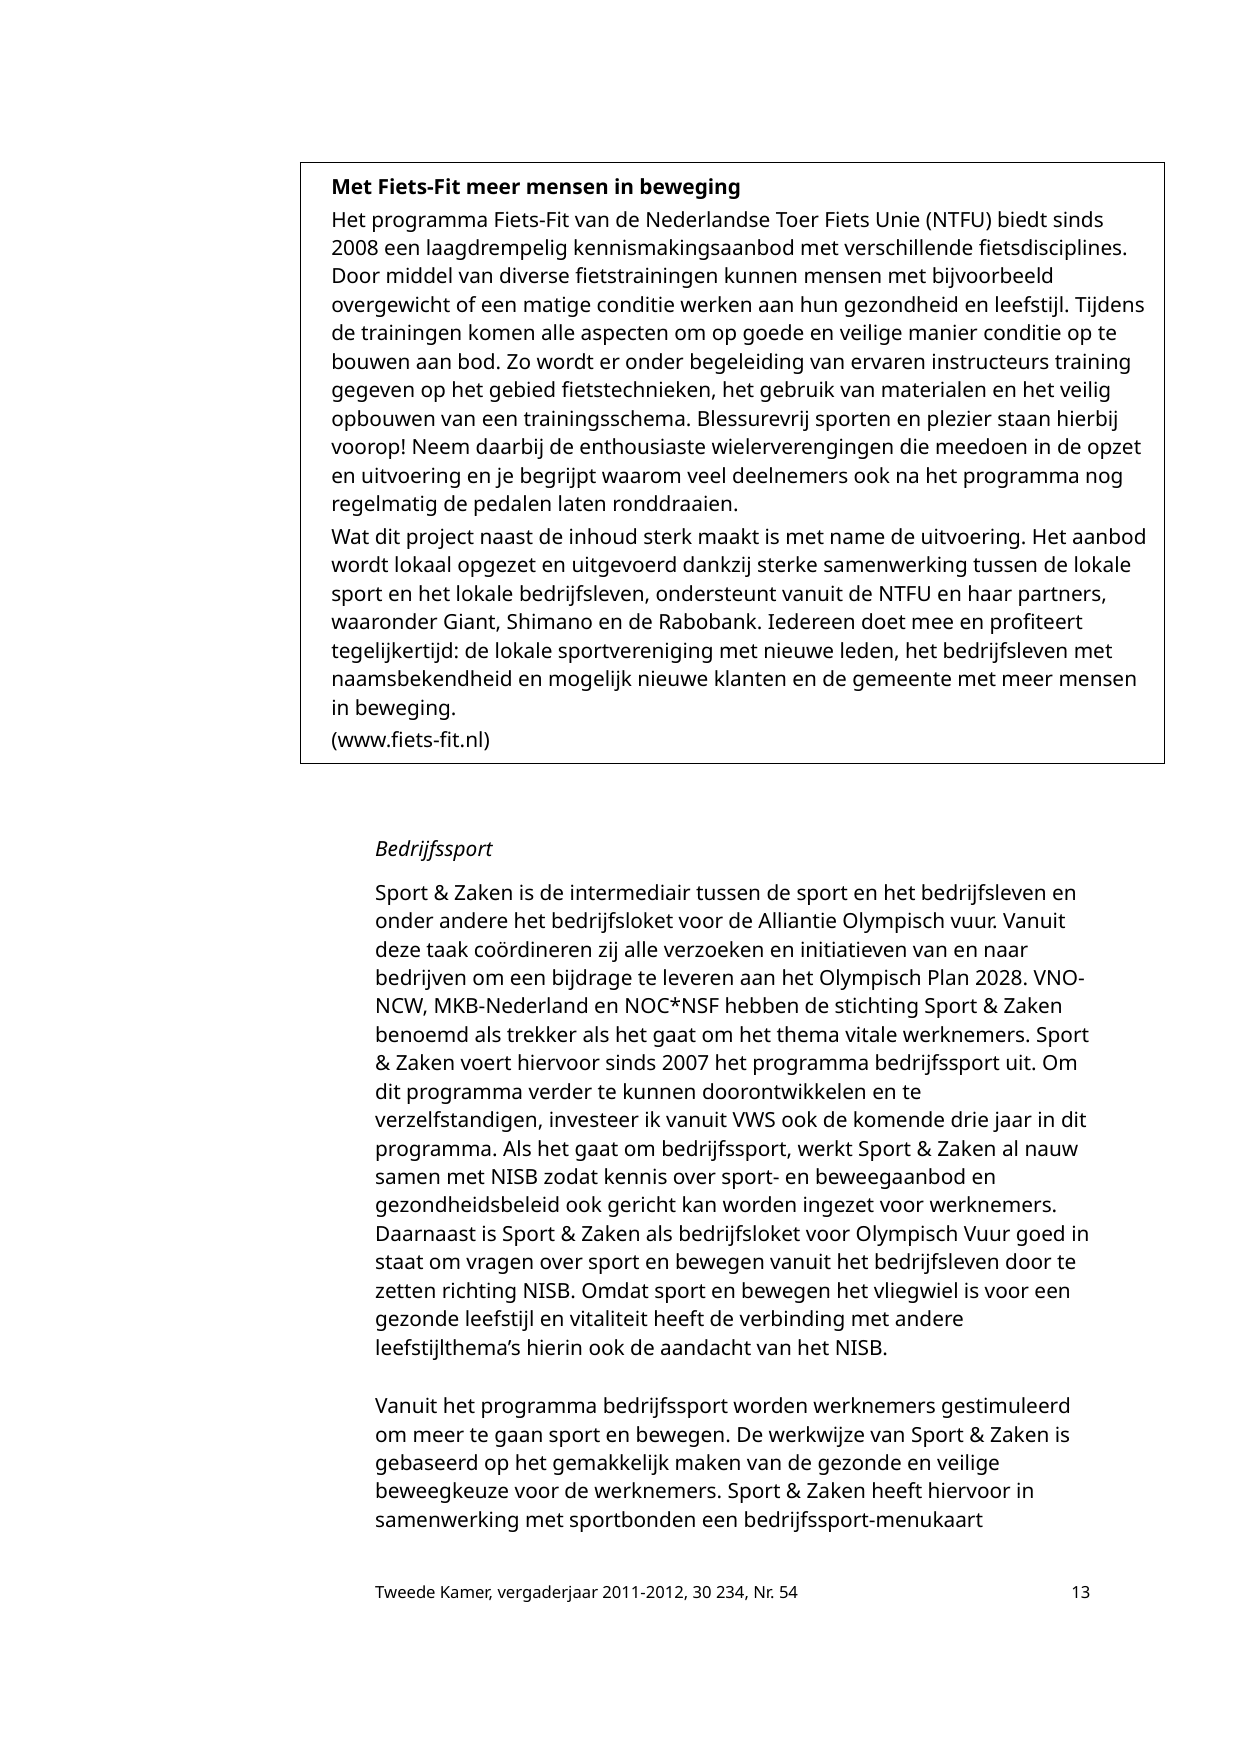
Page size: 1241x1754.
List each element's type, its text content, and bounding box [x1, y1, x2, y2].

text Vanuit het programma bedrijfssport worden werknemers gestimuleerd om meer te gaan sport en bewegen. De werkwijze van Sport & Zaken is gebaseerd op het gemakkelijk maken van de gezonde en veilige beweegkeuze voor de werknemers. Sport & Zaken heeft hiervoor in samenwerking met sportbonden een bedrijfssport-menukaart [375, 1391, 1090, 1533]
text (www.fiets-fit.nl) [331, 726, 1155, 754]
text Met Fiets-Fit meer mensen in beweging [331, 172, 1155, 200]
text Bedrijfssport [375, 834, 1090, 863]
text Wat dit project naast de inhoud sterk maakt is met name de uitvoering. Het aanbod wordt lokaal opgezet en uitgevoerd dankzij sterke samenwerking tussen de lokale sport en het lokale bedrijfsleven, ondersteunt vanuit de NTFU en haar partners, waaronder Giant, Shimano en de Rabobank. Iedereen doet mee en profiteert tegelijkertijd: de lokale sportvereniging met nieuwe leden, het bedrijfsleven met naamsbekendheid en mogelijk nieuwe klanten en de gemeente met meer mensen in beweging. [331, 522, 1155, 721]
text Het programma Fiets-Fit van de Nederlandse Toer Fiets Unie (NTFU) biedt sinds 2008 een laagdrempelig kennismakingsaanbod met verschillende fietsdisciplines. Door middel van diverse fietstrainingen kunnen mensen met bijvoorbeeld overgewicht of een matige conditie werken aan hun gezondheid en leefstijl. Tijdens de trainingen komen alle aspecten om op goede en veilige manier conditie op te bouwen aan bod. Zo wordt er onder begeleiding van ervaren instructeurs training gegeven op het gebied fietstechnieken, het gebruik van materialen en het veilig opbouwen van een trainingsschema. Blessurevrij sporten en plezier staan hierbij voorop! Neem daarbij de enthousiaste wielerverengingen die meedoen in de opzet en uitvoering en je begrijpt waarom veel deelnemers ook na het programma nog regelmatig de pedalen laten ronddraaien. [331, 205, 1155, 518]
text Sport & Zaken is de intermediair tussen de sport en het bedrijfsleven en onder andere het bedrijfsloket voor de Alliantie Olympisch vuur. Vanuit deze taak coördineren zij alle verzoeken en initiatieven van en naar bedrijven om een bijdrage te leveren aan het Olympisch Plan 2028. VNO-NCW, MKB-Nederland en NOC*NSF hebben de stichting Sport & Zaken benoemd als trekker als het gaat om het thema vitale werknemers. Sport & Zaken voert hiervoor sinds 2007 het programma bedrijfssport uit. Om dit programma verder te kunnen doorontwikkelen en te verzelfstandigen, investeer ik vanuit VWS ook de komende drie jaar in dit programma. Als het gaat om bedrijfssport, werkt Sport & Zaken al nauw samen met NISB zodat kennis over sport- en beweegaanbod en gezondheidsbeleid ook gericht kan worden ingezet voor werknemers. Daarnaast is Sport & Zaken als bedrijfsloket voor Olympisch Vuur goed in staat om vragen over sport en bewegen vanuit het bedrijfsleven door te zetten richting NISB. Omdat sport en bewegen het vliegwiel is voor een gezonde leefstijl en vitaliteit heeft de verbinding met andere leefstijlthema’s hierin ook de aandacht van het NISB. [375, 878, 1090, 1361]
